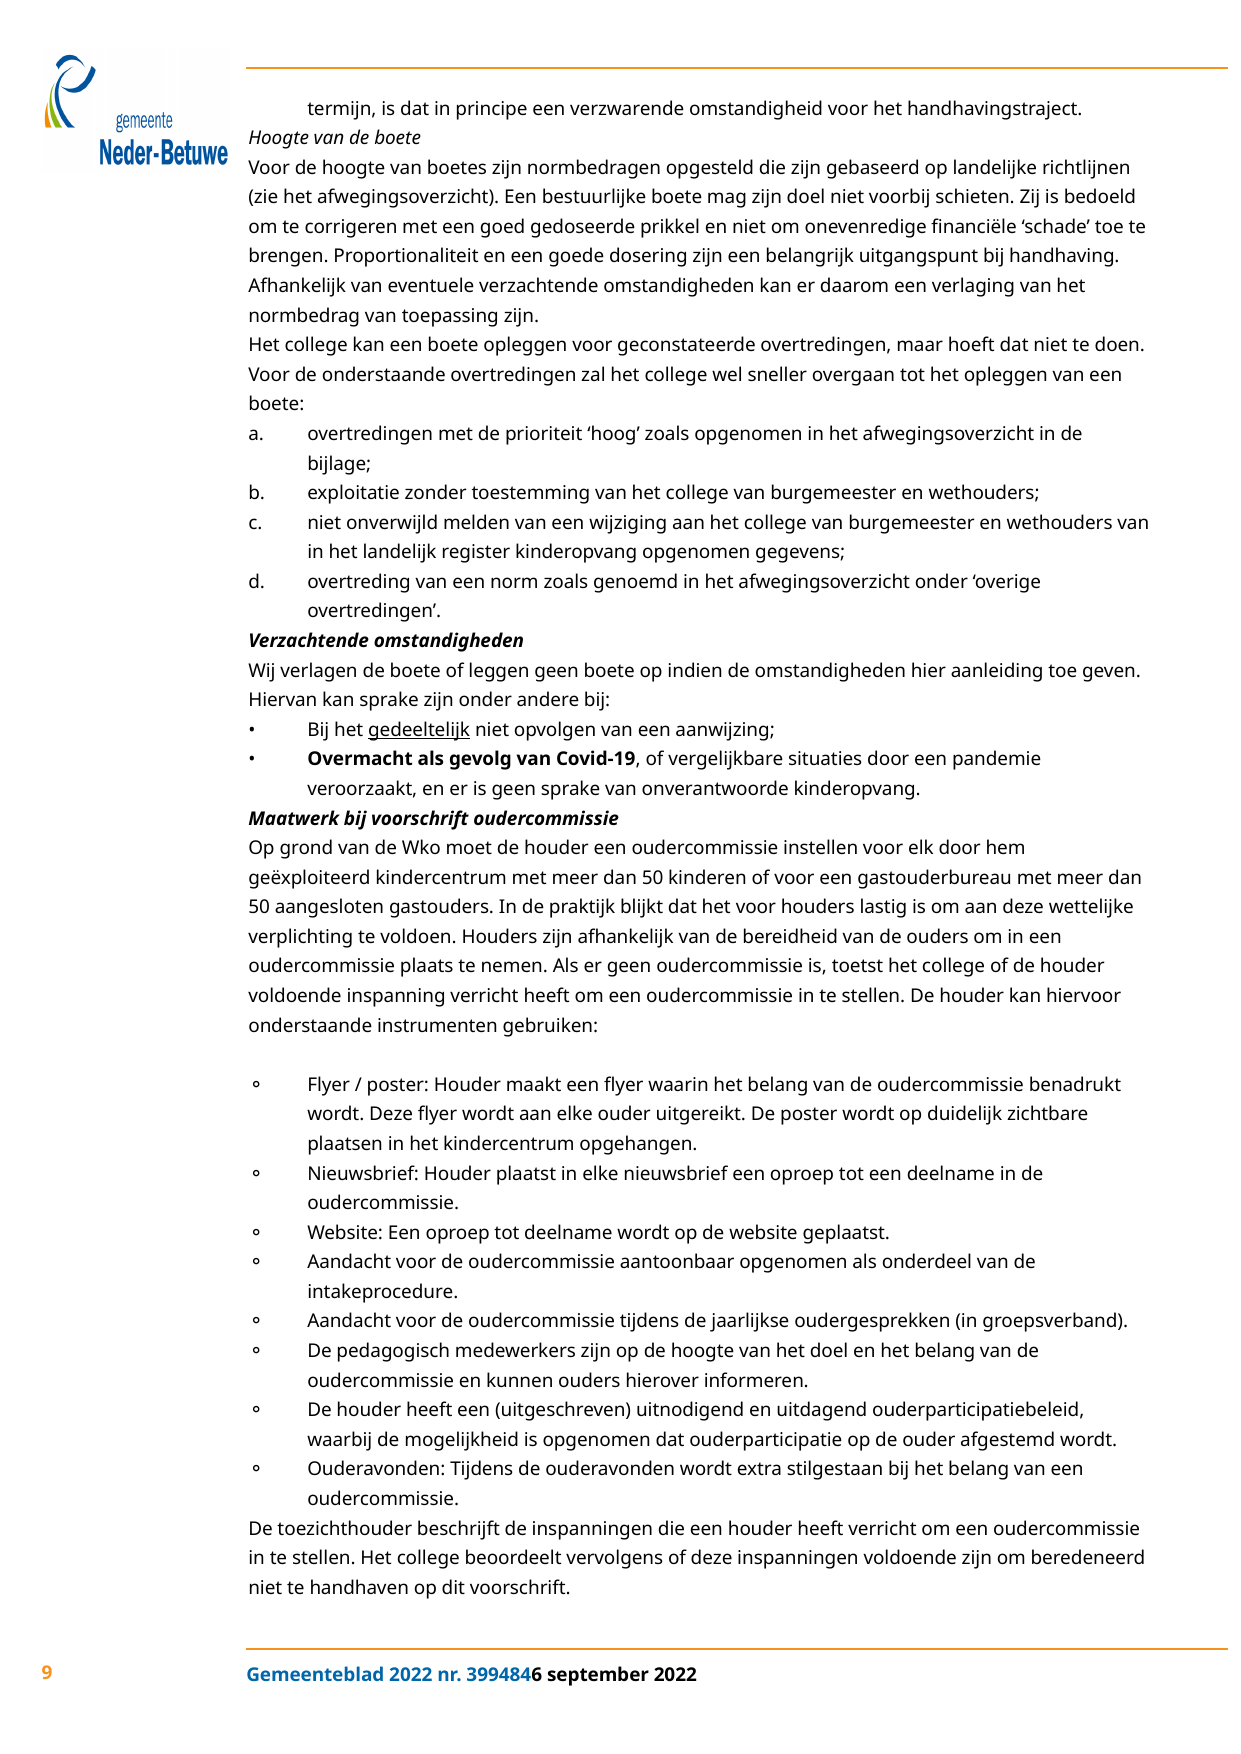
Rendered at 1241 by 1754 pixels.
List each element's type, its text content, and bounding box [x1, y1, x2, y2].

text Hoogte van de boete [248, 124, 1152, 150]
text Verzachtende omstandigheden [248, 627, 1152, 653]
list De houder heeft een (uitgeschreven) uitnodigend en uitdagend ouderparticipatiebeleid, waarbij de mogelijkheid is opgenomen dat ouderparticipatie op de ouder afgestemd wordt. [248, 1396, 1152, 1452]
text Wij verlagen de boete of leggen geen boete op indien de omstandigheden hier aanleiding toe geven. Hiervan kan sprake zijn onder andere bij: [248, 657, 1152, 712]
text De toezichthouder beschrijft de inspanningen die een houder heeft verricht om een oudercommissie in te stellen. Het college beoordeelt vervolgens of deze inspanningen voldoende zijn om beredeneerd niet te handhaven op dit voorschrift. [248, 1515, 1152, 1600]
list Ouderavonden: Tijdens de ouderavonden wordt extra stilgestaan bij het belang van een oudercommissie. [248, 1456, 1152, 1511]
text Het college kan een boete opleggen voor geconstateerde overtredingen, maar hoeft dat niet te doen. Voor de onderstaande overtredingen zal het college wel sneller overgaan tot het opleggen van een boete: [248, 331, 1152, 416]
list exploitatie zonder toestemming van het college van burgemeester en wethouders; [248, 479, 1152, 505]
list Aandacht voor de oudercommissie tijdens de jaarlijkse oudergesprekken (in groepsverband). [248, 1308, 1152, 1333]
text Op grond van de Wko moet de houder een oudercommissie instellen voor elk door hem geëxploiteerd kindercentrum met meer dan 50 kinderen of voor een gastouderbureau met meer dan 50 aangesloten gastouders. In de praktijk blijkt dat het voor houders lastig is om aan deze wettelijke verplichting te voldoen. Houders zijn afhankelijk van de bereidheid van de ouders om in een oudercommissie plaats te nemen. Als er geen oudercommissie is, toetst het college of de houder voldoende inspanning verricht heeft om een oudercommissie in te stellen. De houder kan hiervoor onderstaande instrumenten gebruiken: [248, 834, 1152, 1038]
picture [41, 47, 231, 172]
list niet onverwijld melden van een wijziging aan het college van burgemeester en wethouders van in het landelijk register kinderopvang opgenomen gegevens; [248, 509, 1152, 564]
list De pedagogisch medewerkers zijn op de hoogte van het doel en het belang van de oudercommissie en kunnen ouders hierover informeren. [248, 1337, 1152, 1393]
list Overmacht als gevolg van Covid-19, of vergelijkbare situaties door een pandemie veroorzaakt, en er is geen sprake van onverantwoorde kinderopvang. [248, 746, 1152, 801]
list Aandacht voor de oudercommissie aantoonbaar opgenomen als onderdeel van de intakeprocedure. [248, 1248, 1152, 1304]
list Flyer / poster: Houder maakt een flyer waarin het belang van de oudercommissie benadrukt wordt. Deze flyer wordt aan elke ouder uitgereikt. De poster wordt op duidelijk zichtbare plaatsen in het kindercentrum opgehangen. [248, 1071, 1152, 1156]
text Voor de hoogte van boetes zijn normbedragen opgesteld die zijn gebaseerd op landelijke richtlijnen (zie het afwegingsoverzicht). Een bestuurlijke boete mag zijn doel niet voorbij schieten. Zij is bedoeld om te corrigeren met een goed gedoseerde prikkel en niet om onevenredige financiële ‘schade’ toe te brengen. Proportionaliteit en een goede dosering zijn een belangrijk uitgangspunt bij handhaving. Afhankelijk van eventuele verzachtende omstandigheden kan er daarom een verlaging van het normbedrag van toepassing zijn. [248, 154, 1152, 328]
list overtredingen met de prioriteit ‘hoog’ zoals opgenomen in het afwegingsoverzicht in de bijlage; [248, 420, 1152, 476]
list Bij het gedeeltelijk niet opvolgen van een aanwijzing; [248, 716, 1152, 742]
list overtreding van een norm zoals genoemd in het afwegingsoverzicht onder ‘overige overtredingen’. [248, 568, 1152, 623]
text Maatwerk bij voorschrift oudercommissie [248, 805, 1152, 831]
list termijn, is dat in principe een verzwarende omstandigheid voor het handhavingstraject. [248, 95, 1152, 121]
list Website: Een oproep tot deelname wordt op de website geplaatst. [248, 1219, 1152, 1245]
list Nieuwsbrief: Houder plaatst in elke nieuwsbrief een oproep tot een deelname in de oudercommissie. [248, 1160, 1152, 1215]
